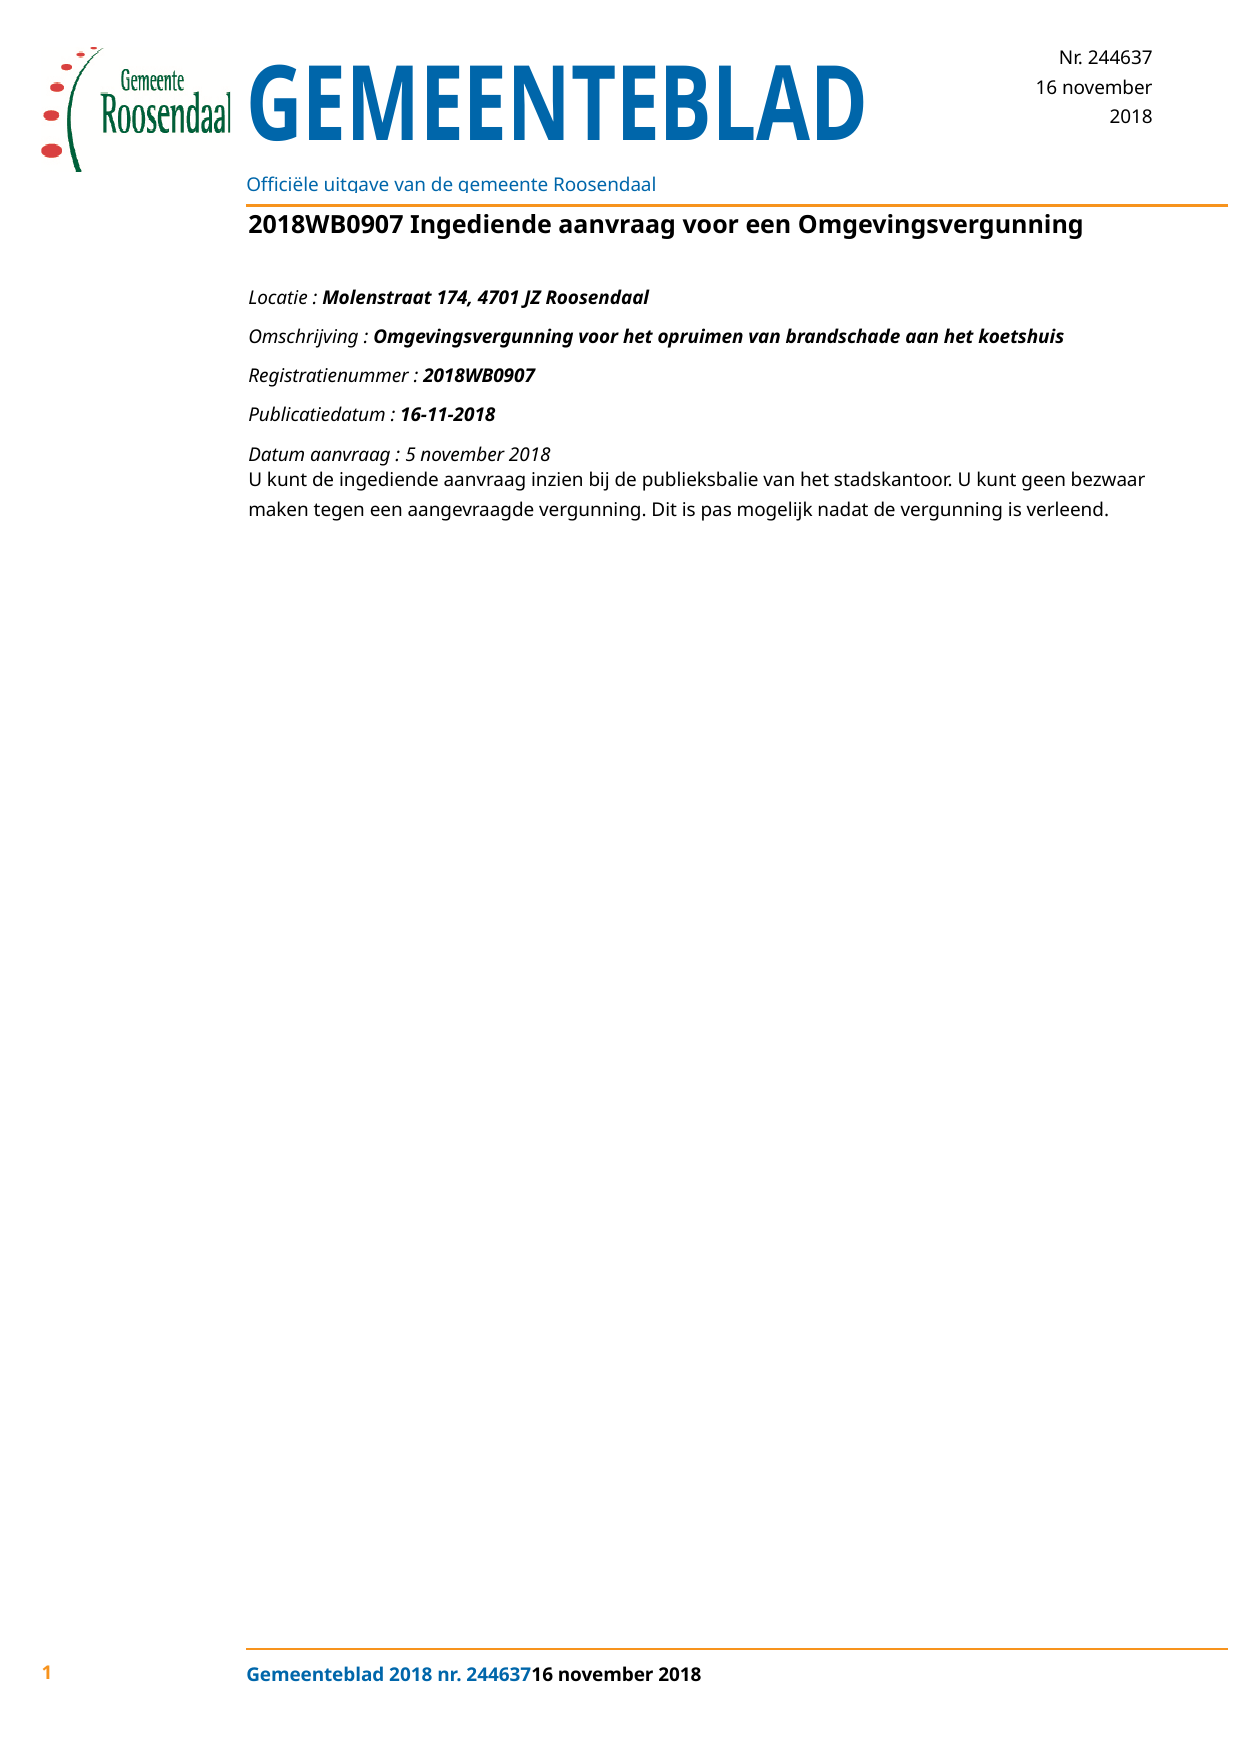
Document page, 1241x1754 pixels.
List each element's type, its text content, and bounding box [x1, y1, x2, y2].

text 2018WB0907 Ingediende aanvraag voor een Omgevingsvergunning [248, 207, 1152, 241]
picture [41, 47, 231, 172]
text Publicatiedatum : 16-11-2018 [248, 402, 1152, 427]
text Omschrijving : Omgevingsvergunning voor het opruimen van brandschade aan het koetshuis [248, 323, 1152, 349]
text Datum aanvraag : 5 november 2018 [248, 441, 1152, 467]
text Registratienummer : 2018WB0907 [248, 362, 1152, 388]
text U kunt de ingediende aanvraag inzien bij de publieksbalie van het stadskantoor. U kunt geen bezwaar maken tegen een aangevraagde vergunning. Dit is pas mogelijk nadat de vergunning is verleend. [248, 467, 1152, 522]
text Locatie : Molenstraat 174, 4701 JZ Roosendaal [248, 284, 1152, 309]
